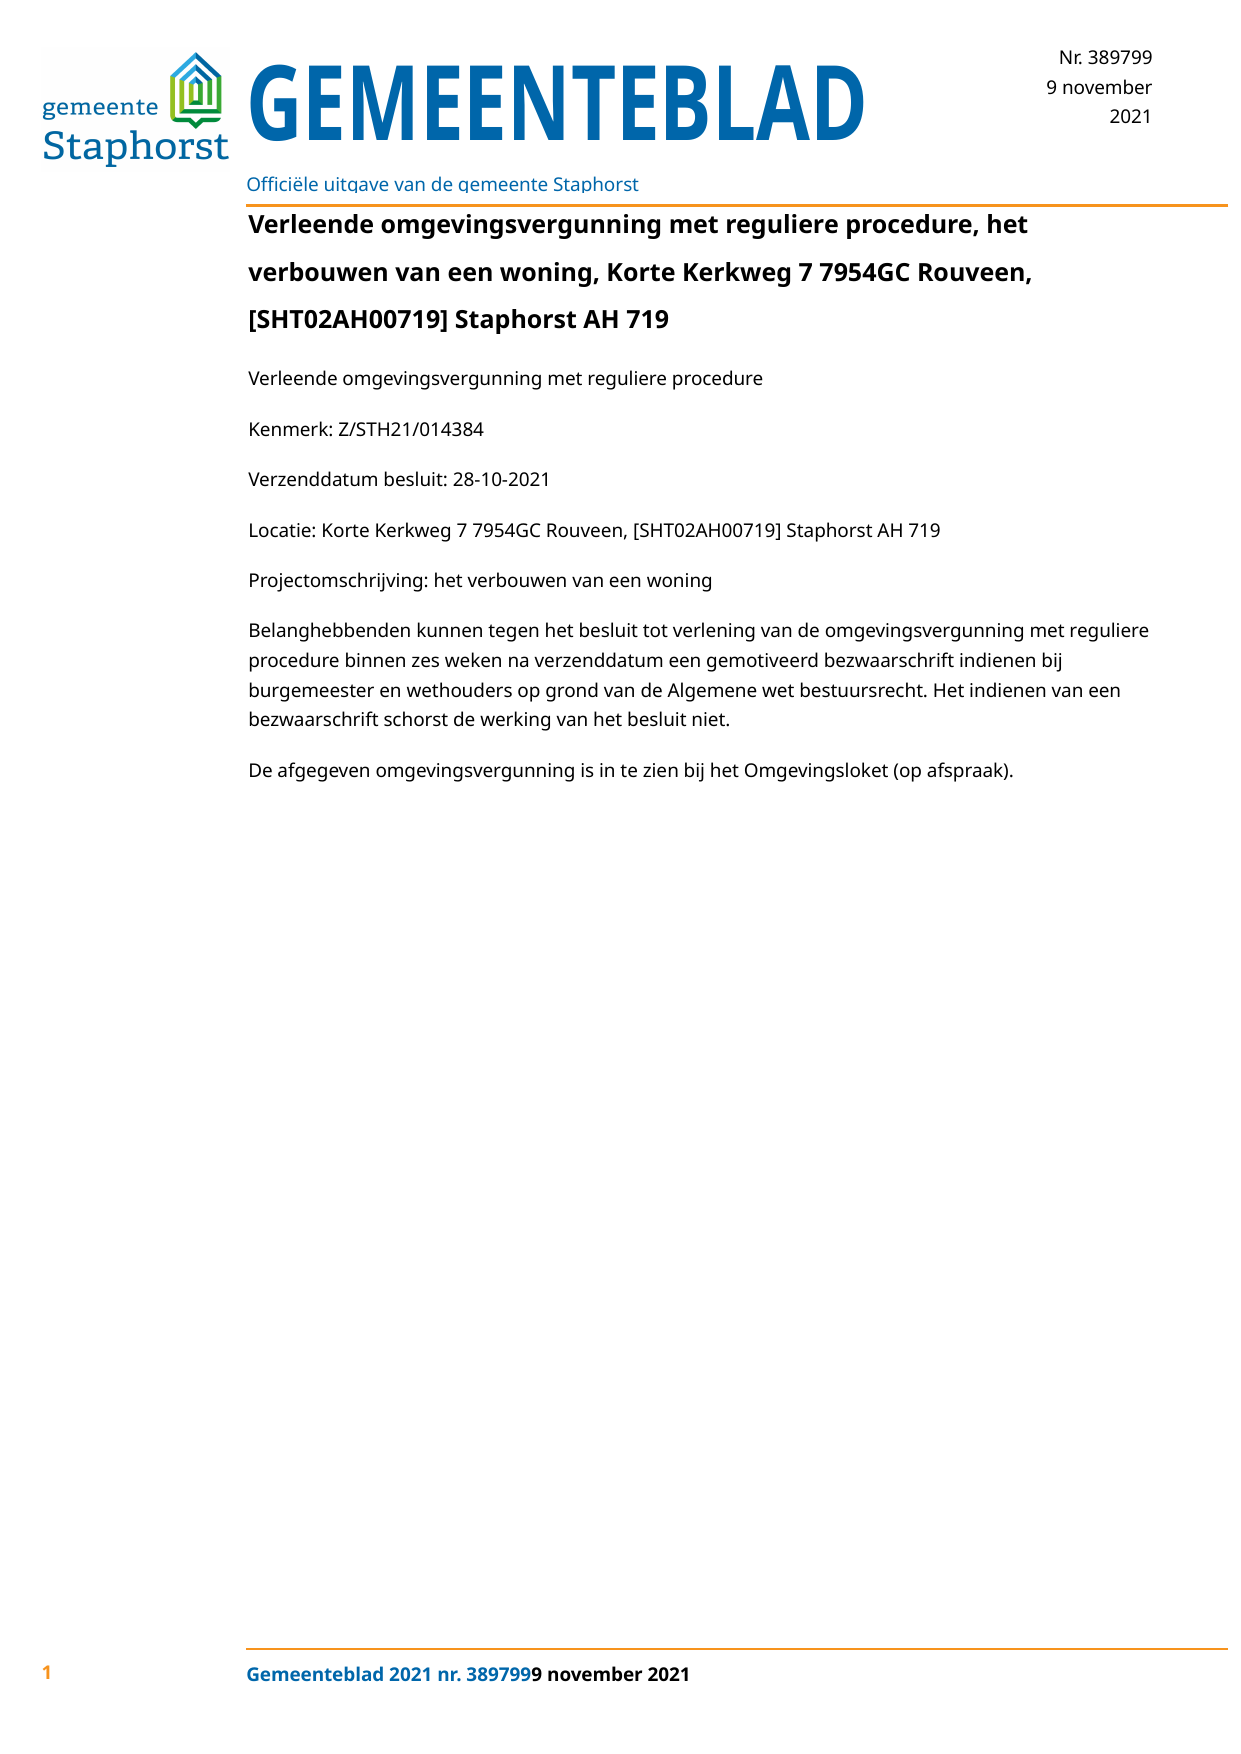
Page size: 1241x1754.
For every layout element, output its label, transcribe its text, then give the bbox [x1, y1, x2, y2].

text Verzenddatum besluit: 28-10-2021 [248, 466, 1152, 492]
text De afgegeven omgevingsvergunning is in te zien bij het Omgevingsloket (op afspraak). [248, 757, 1152, 782]
text Kenmerk: Z/STH21/014384 [248, 416, 1152, 442]
text Belanghebbenden kunnen tegen het besluit tot verlening van de omgevingsvergunning met reguliere procedure binnen zes weken na verzenddatum een gemotiveerd bezwaarschrift indienen bij burgemeester en wethouders op grond van de Algemene wet bestuursrecht. Het indienen van een bezwaarschrift schorst de werking van het besluit niet. [248, 618, 1152, 732]
picture [41, 47, 231, 172]
text Verleende omgevingsvergunning met reguliere procedure, het verbouwen van een woning, Korte Kerkweg 7 7954GC Rouveen, [SHT02AH00719] Staphorst AH 719 [248, 207, 1152, 336]
text Verleende omgevingsvergunning met reguliere procedure [248, 366, 1152, 391]
text Locatie: Korte Kerkweg 7 7954GC Rouveen, [SHT02AH00719] Staphorst AH 719 [248, 517, 1152, 542]
text Projectomschrijving: het verbouwen van een woning [248, 567, 1152, 593]
